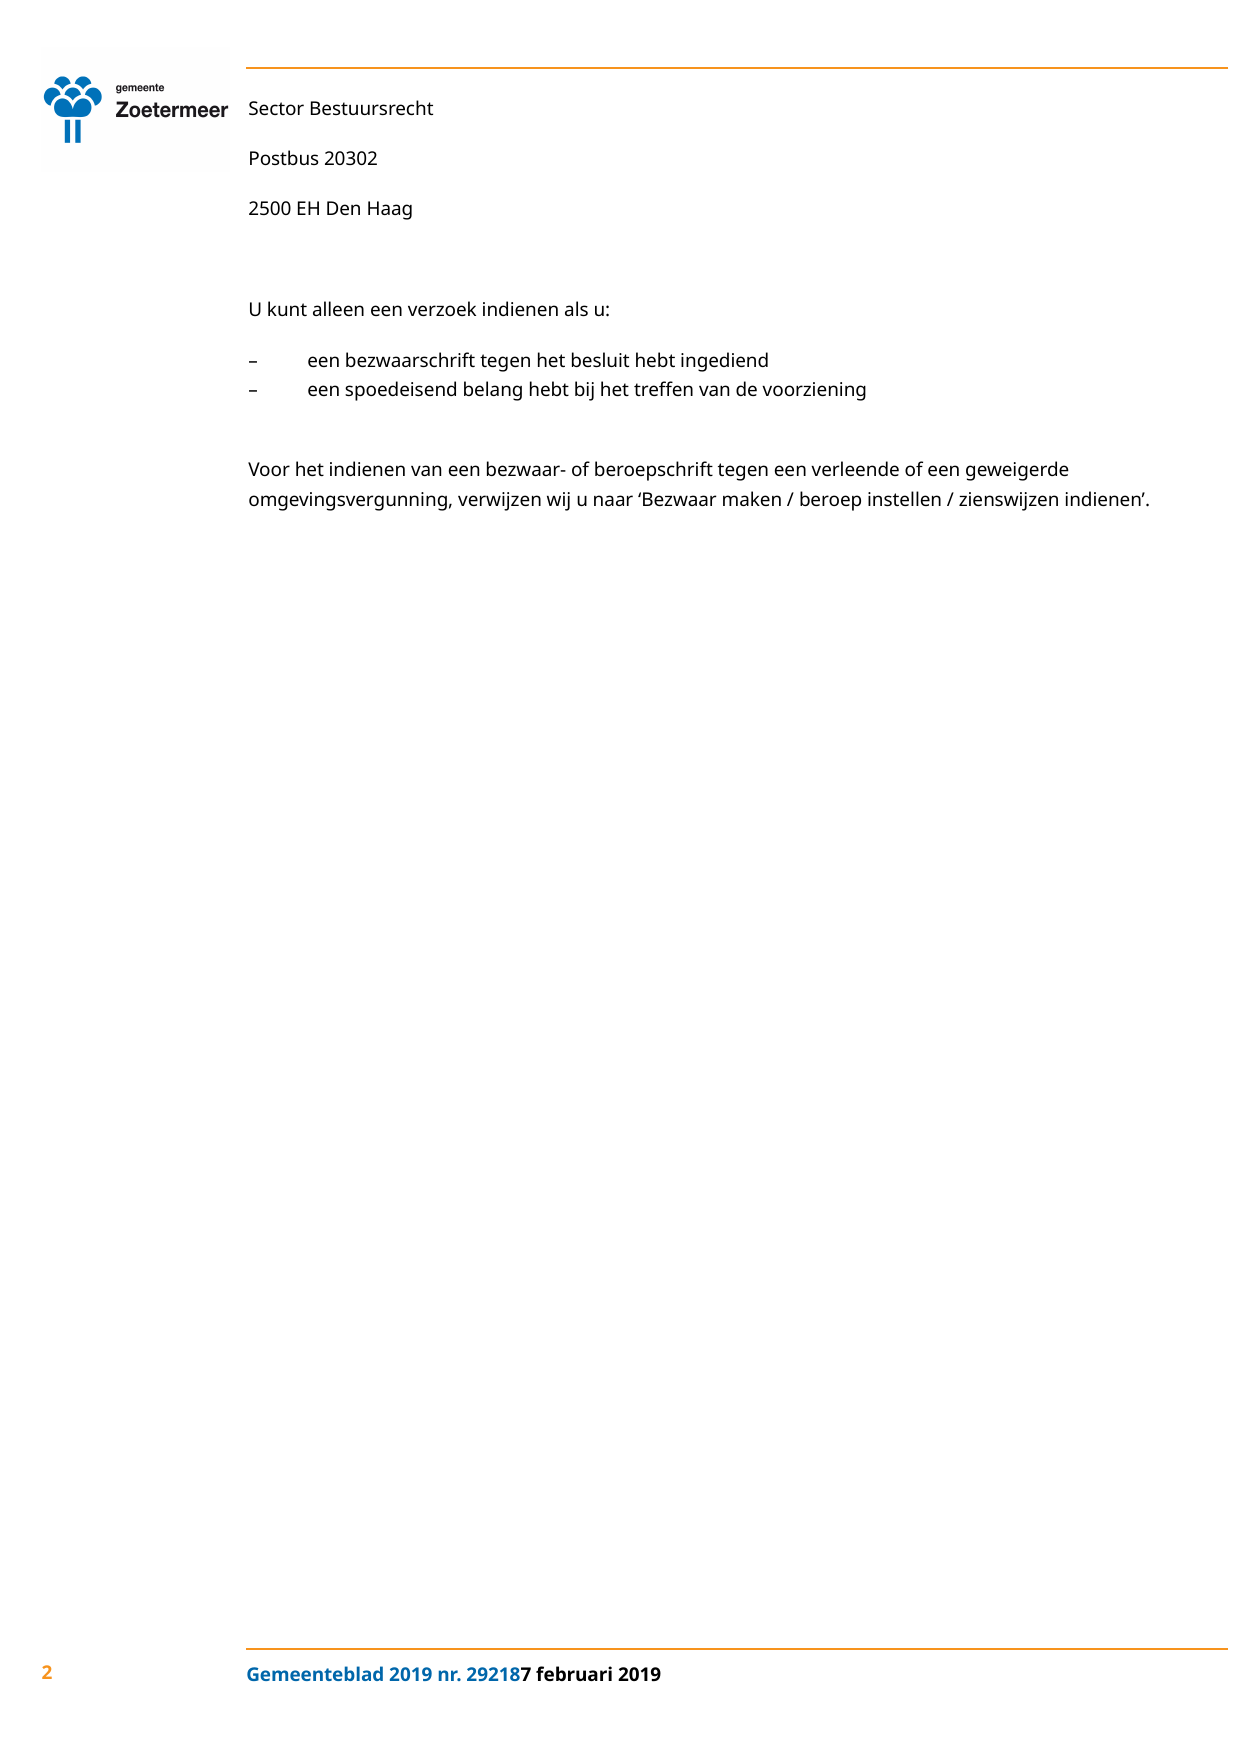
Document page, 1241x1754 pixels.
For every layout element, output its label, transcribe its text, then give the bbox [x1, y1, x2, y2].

list een spoedeisend belang hebt bij het treffen van de voorziening [248, 376, 1152, 402]
text Voor het indienen van een bezwaar- of beroepschrift tegen een verleende of een geweigerde omgevingsvergunning, verwijzen wij u naar ‘Bezwaar maken / beroep instellen / zienswijzen indienen’. [248, 456, 1152, 512]
text Postbus 20302 [248, 145, 1152, 171]
text 2500 EH Den Haag [248, 196, 1152, 221]
text Sector Bestuursrecht [248, 95, 1152, 121]
text U kunt alleen een verzoek indienen als u: [248, 296, 1152, 322]
list een bezwaarschrift tegen het besluit hebt ingediend [248, 347, 1152, 373]
picture [41, 47, 231, 172]
